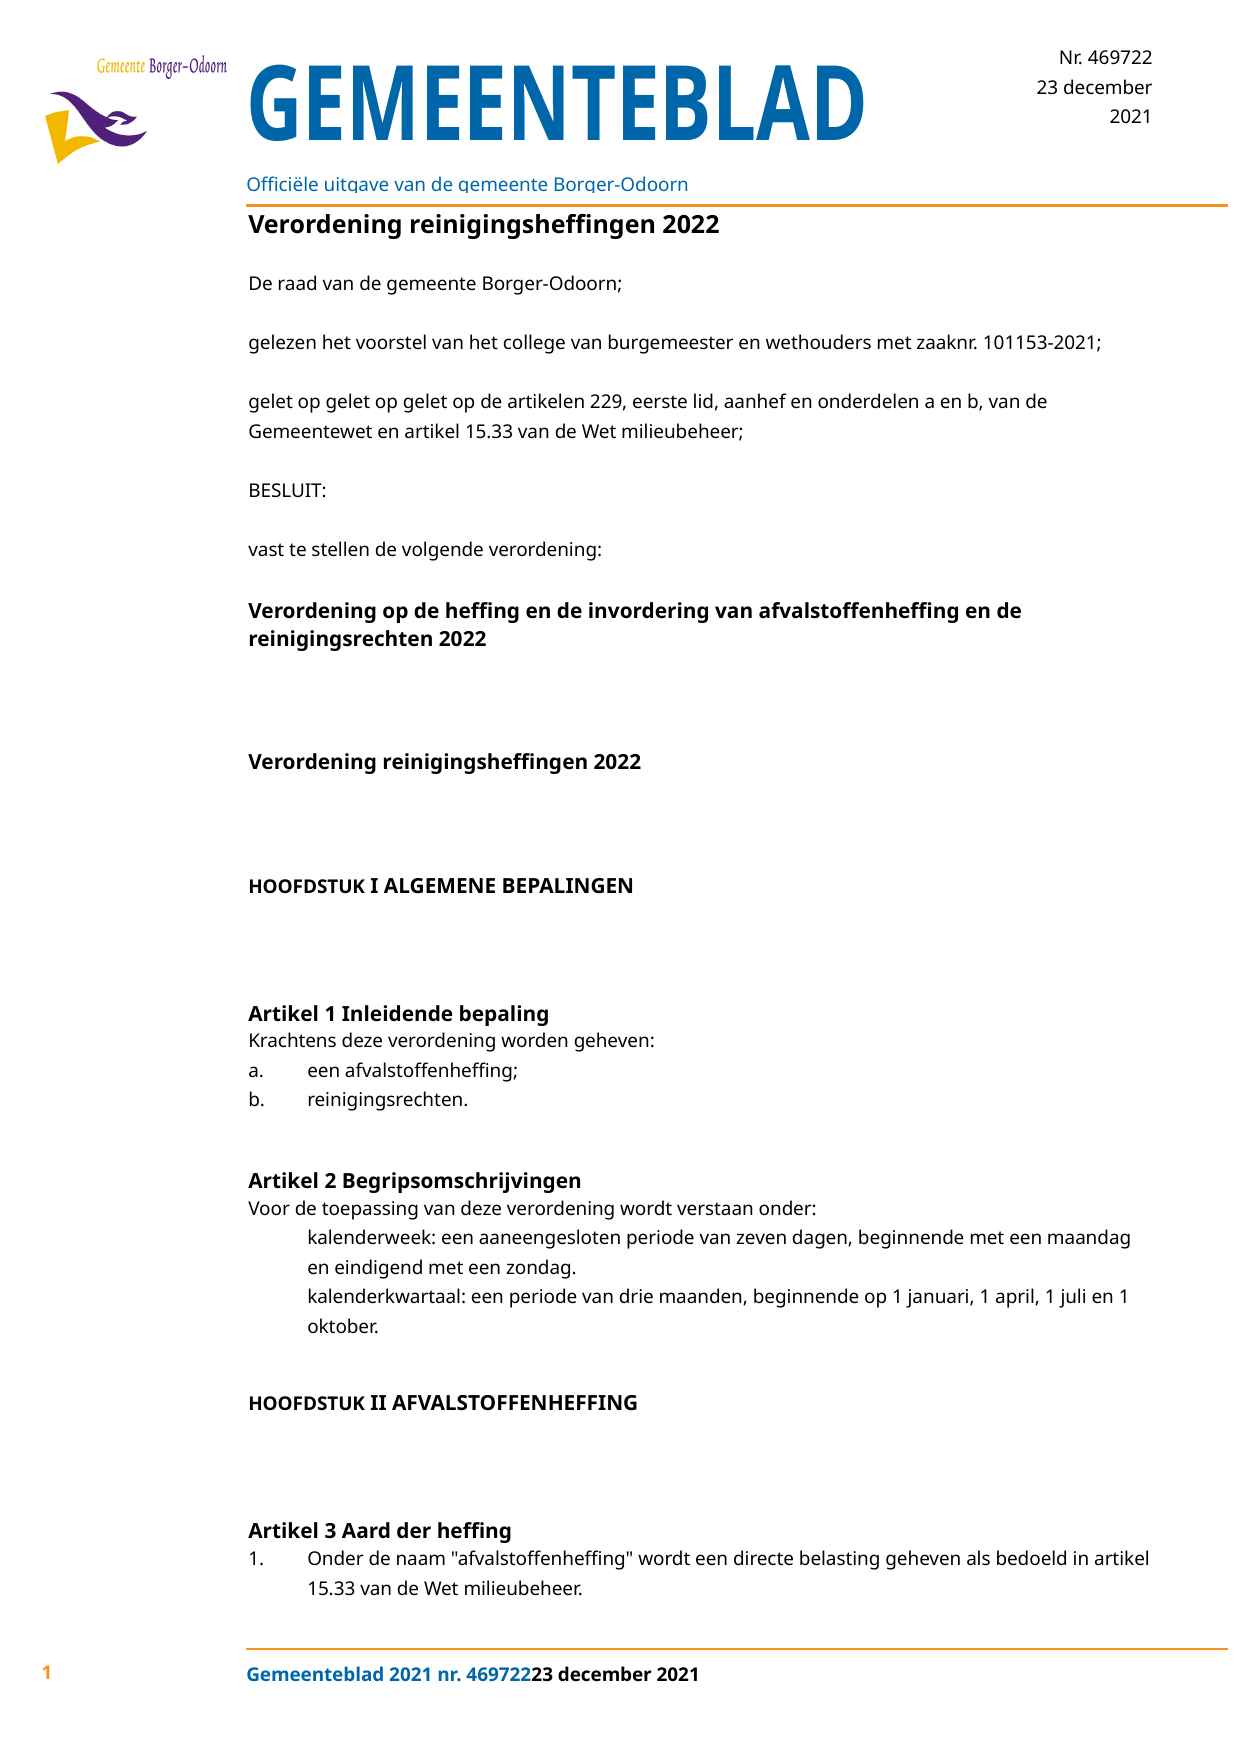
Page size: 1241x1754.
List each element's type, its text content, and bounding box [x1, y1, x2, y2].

list kalenderweek: een aaneengesloten periode van zeven dagen, beginnende met een maandag en eindigend met een zondag. [248, 1224, 1152, 1280]
list een afvalstoffenheffing; [248, 1057, 1152, 1083]
text Voor de toepassing van deze verordening wordt verstaan onder: [248, 1195, 1152, 1221]
text Verordening reinigingsheffingen 2022 [248, 207, 1152, 241]
list reinigingsrechten. [248, 1087, 1152, 1112]
list kalenderkwartaal: een periode van drie maanden, beginnende op 1 januari, 1 april, 1 juli en 1 oktober. [248, 1284, 1152, 1339]
text BESLUIT: [248, 477, 1152, 503]
text Krachtens deze verordening worden geheven: [248, 1027, 1152, 1053]
text HOOFDSTUK II AFVALSTOFFENHEFFING [248, 1388, 1152, 1417]
text Artikel 2 Begripsomschrijvingen [248, 1167, 1152, 1195]
text Verordening reinigingsheffingen 2022 [248, 747, 1152, 776]
text vast te stellen de volgende verordening: [248, 537, 1152, 562]
text gelet op gelet op gelet op de artikelen 229, eerste lid, aanhef en onderdelen a en b, van de Gemeentewet en artikel 15.33 van de Wet milieubeheer; [248, 389, 1152, 444]
text Artikel 3 Aard der heffing [248, 1517, 1152, 1545]
picture [41, 47, 231, 172]
text Artikel 1 Inleidende bepaling [248, 999, 1152, 1027]
text gelezen het voorstel van het college van burgemeester en wethouders met zaaknr. 101153-2021; [248, 329, 1152, 355]
text HOOFDSTUK I ALGEMENE BEPALINGEN [248, 871, 1152, 899]
list Onder de naam "afvalstoffenheffing" wordt een directe belasting geheven als bedoeld in artikel 15.33 van de Wet milieubeheer. [248, 1545, 1152, 1600]
text De raad van de gemeente Borger-Odoorn; [248, 270, 1152, 296]
text Verordening op de heffing en de invordering van afvalstoffenheffing en de reinigingsrechten 2022 [248, 596, 1152, 653]
